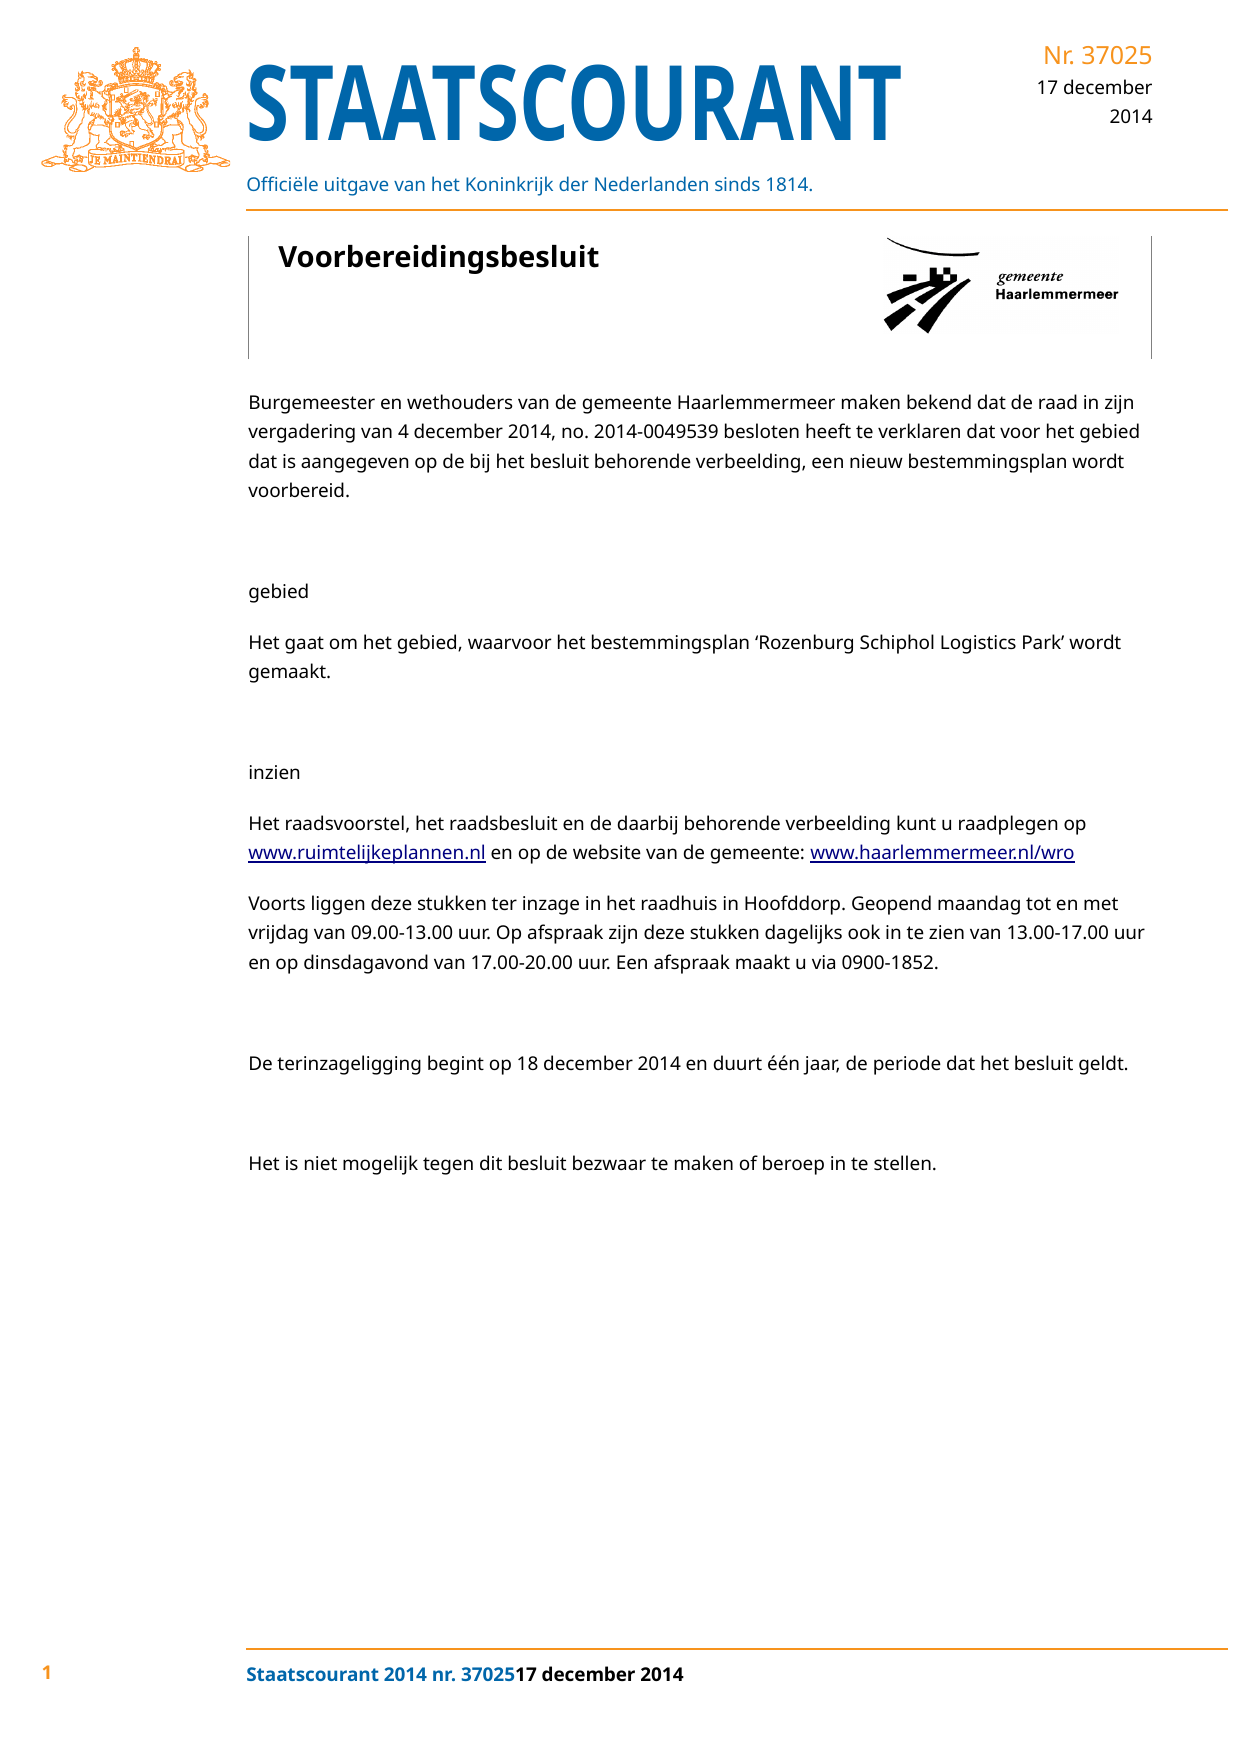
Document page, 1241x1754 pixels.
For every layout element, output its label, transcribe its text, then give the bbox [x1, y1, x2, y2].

text Voorts liggen deze stukken ter inzage in het raadhuis in Hoofddorp. Geopend maandag tot en met vrijdag van 09.00-13.00 uur. Op afspraak zijn deze stukken dagelijks ook in te zien van 13.00-17.00 uur en op dinsdagavond van 17.00-20.00 uur. Een afspraak maakt u via 0900-1852. [248, 890, 1152, 974]
picture [41, 47, 231, 172]
text Het raadsvoorstel, het raadsbesluit en de daarbij behorende verbeelding kunt u raadplegen op www.ruimtelijkeplannen.nl en op de website van de gemeente: www.haarlemmermeer.nl/wro [248, 810, 1152, 865]
text Burgemeester en wethouders van de gemeente Haarlemmermeer maken bekend dat de raad in zijn vergadering van 4 december 2014, no. 2014-0049539 besloten heeft te verklaren dat voor het gebied dat is aangegeven op de bij het besluit behorende verbeelding, een nieuw bestemmingsplan wordt voorbereid. [248, 389, 1152, 503]
table_header [850, 236, 1151, 359]
table_header Voorbereidingsbesluit [249, 236, 850, 359]
text inzien [248, 759, 1152, 785]
picture [882, 236, 1119, 334]
text gebied [248, 578, 1152, 604]
text Het is niet mogelijk tegen dit besluit bezwaar te maken of beroep in te stellen. [248, 1151, 1152, 1176]
text De terinzageligging begint op 18 december 2014 en duurt één jaar, de periode dat het besluit geldt. [248, 1050, 1152, 1075]
text Het gaat om het gebied, waarvoor het bestemmingsplan ‘Rozenburg Schiphol Logistics Park’ wordt gemaakt. [248, 629, 1152, 684]
